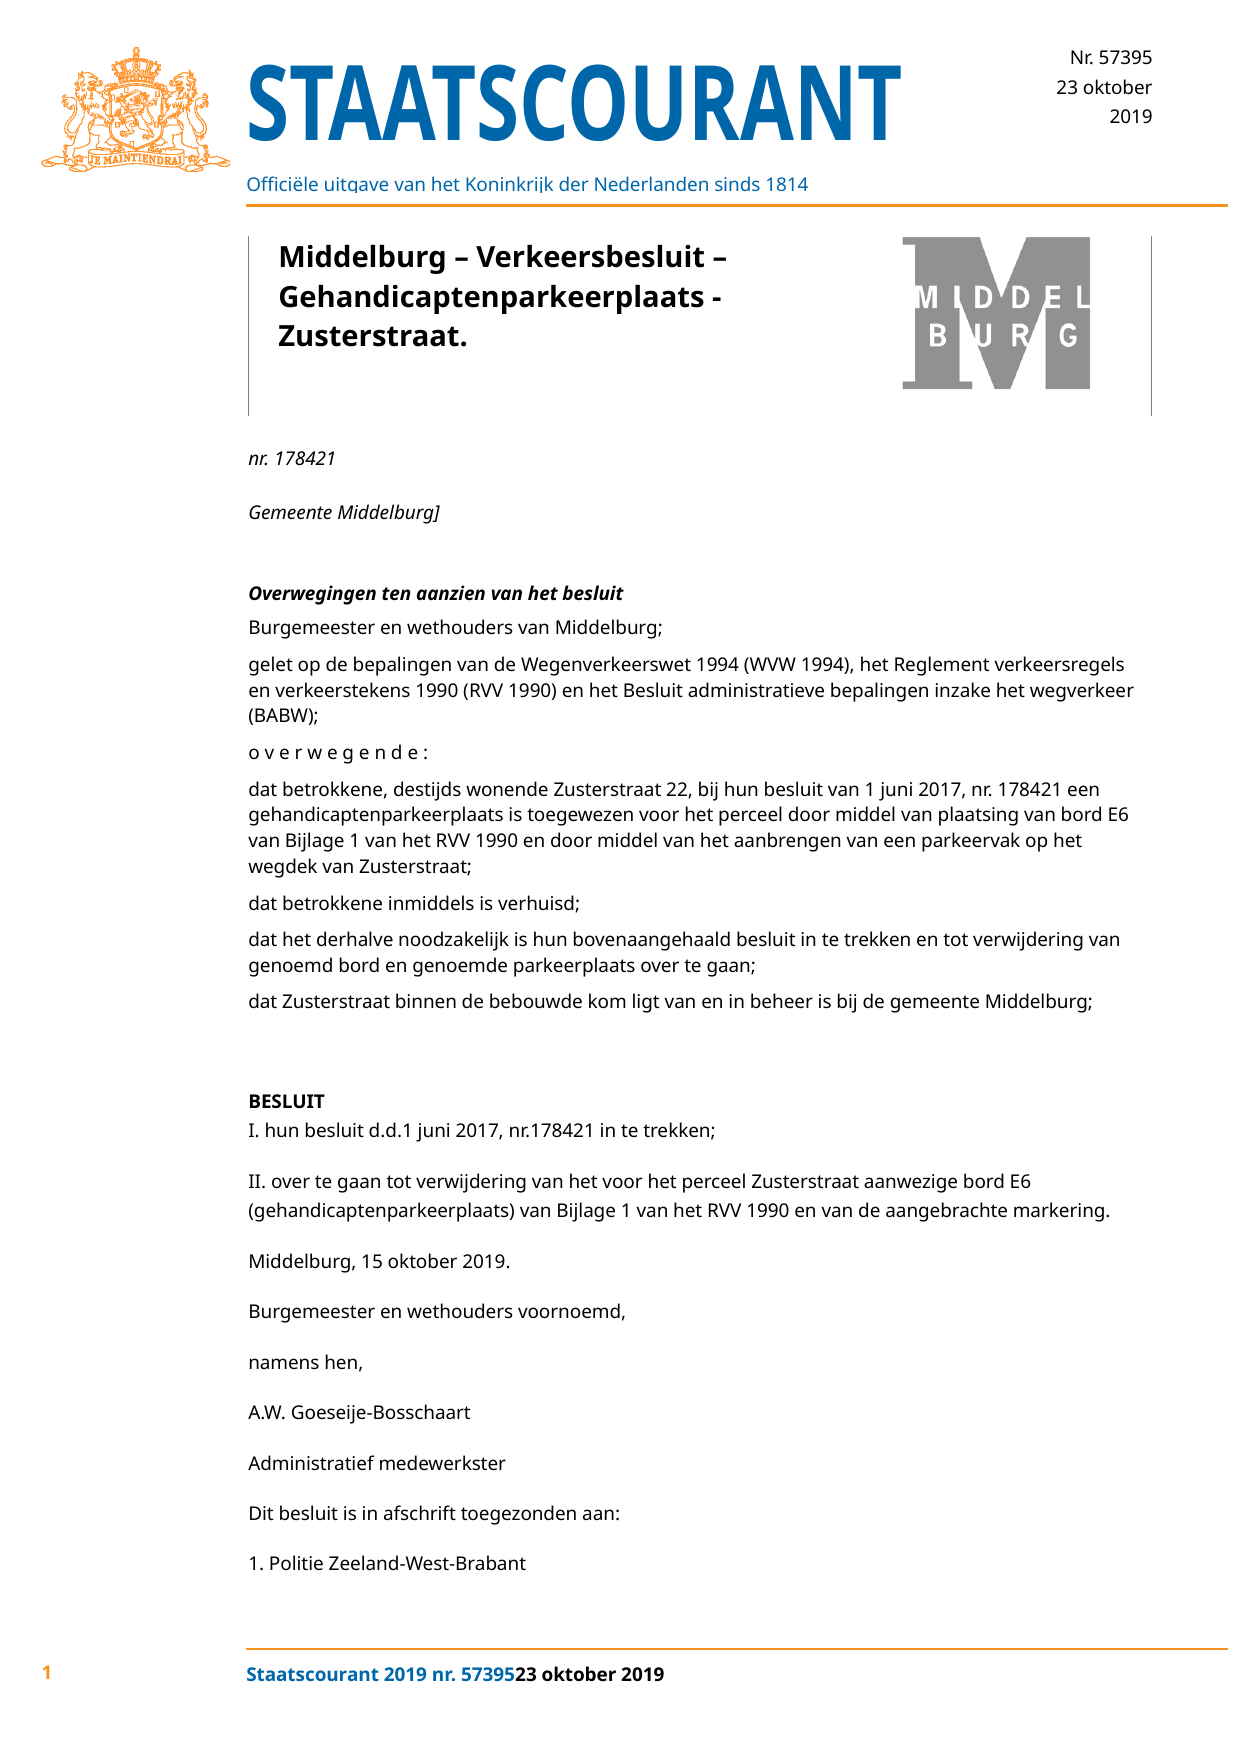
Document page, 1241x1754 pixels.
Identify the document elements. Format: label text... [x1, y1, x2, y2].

text Administratief medewerkster [248, 1450, 1152, 1476]
text o v e r w e g e n d e : [248, 739, 1152, 765]
table_header Middelburg – Verkeersbesluit – Gehandicaptenparkeerplaats - Zusterstraat. [249, 236, 850, 416]
text dat het derhalve noodzakelijk is hun bovenaangehaald besluit in te trekken en tot verwijdering van genoemd bord en genoemde parkeerplaats over te gaan; [248, 926, 1152, 978]
text dat Zusterstraat binnen de bebouwde kom ligt van en in beheer is bij de gemeente Middelburg; [248, 989, 1152, 1014]
text Burgemeester en wethouders van Middelburg; [248, 614, 1152, 640]
text Gemeente Middelburg] [248, 499, 1152, 525]
text Overwegingen ten aanzien van het besluit [248, 580, 1152, 606]
text nr. 178421 [248, 445, 1152, 471]
text A.W. Goeseije-Bosschaart [248, 1399, 1152, 1425]
picture [41, 47, 231, 172]
text Burgemeester en wethouders voornoemd, [248, 1298, 1152, 1324]
text gelet op de bepalingen van de Wegenverkeerswet 1994 (WVW 1994), het Reglement verkeersregels en verkeerstekens 1990 (RVV 1990) en het Besluit administratieve bepalingen inzake het wegverkeer (BABW); [248, 651, 1152, 728]
text 1. Politie Zeeland-West-Brabant [248, 1551, 1152, 1576]
text dat betrokkene, destijds wonende Zusterstraat 22, bij hun besluit van 1 juni 2017, nr. 178421 een gehandicaptenparkeerplaats is toegewezen voor het perceel door middel van plaatsing van bord E6 van Bijlage 1 van het RVV 1990 en door middel van het aanbrengen van een parkeervak op het wegdek van Zusterstraat; [248, 776, 1152, 879]
text dat betrokkene inmiddels is verhuisd; [248, 890, 1152, 915]
text namens hen, [248, 1349, 1152, 1375]
text BESLUIT [248, 1088, 1152, 1114]
text II. over te gaan tot verwijdering van het voor het perceel Zusterstraat aanwezige bord E6 (gehandicaptenparkeerplaats) van Bijlage 1 van het RVV 1990 en van de aangebrachte markering. [248, 1168, 1152, 1223]
picture [882, 236, 1119, 390]
text Middelburg, 15 oktober 2019. [248, 1248, 1152, 1274]
text I. hun besluit d.d.1 juni 2017, nr.178421 in te trekken; [248, 1118, 1152, 1143]
table_header [850, 236, 1151, 416]
text Dit besluit is in afschrift toegezonden aan: [248, 1500, 1152, 1526]
